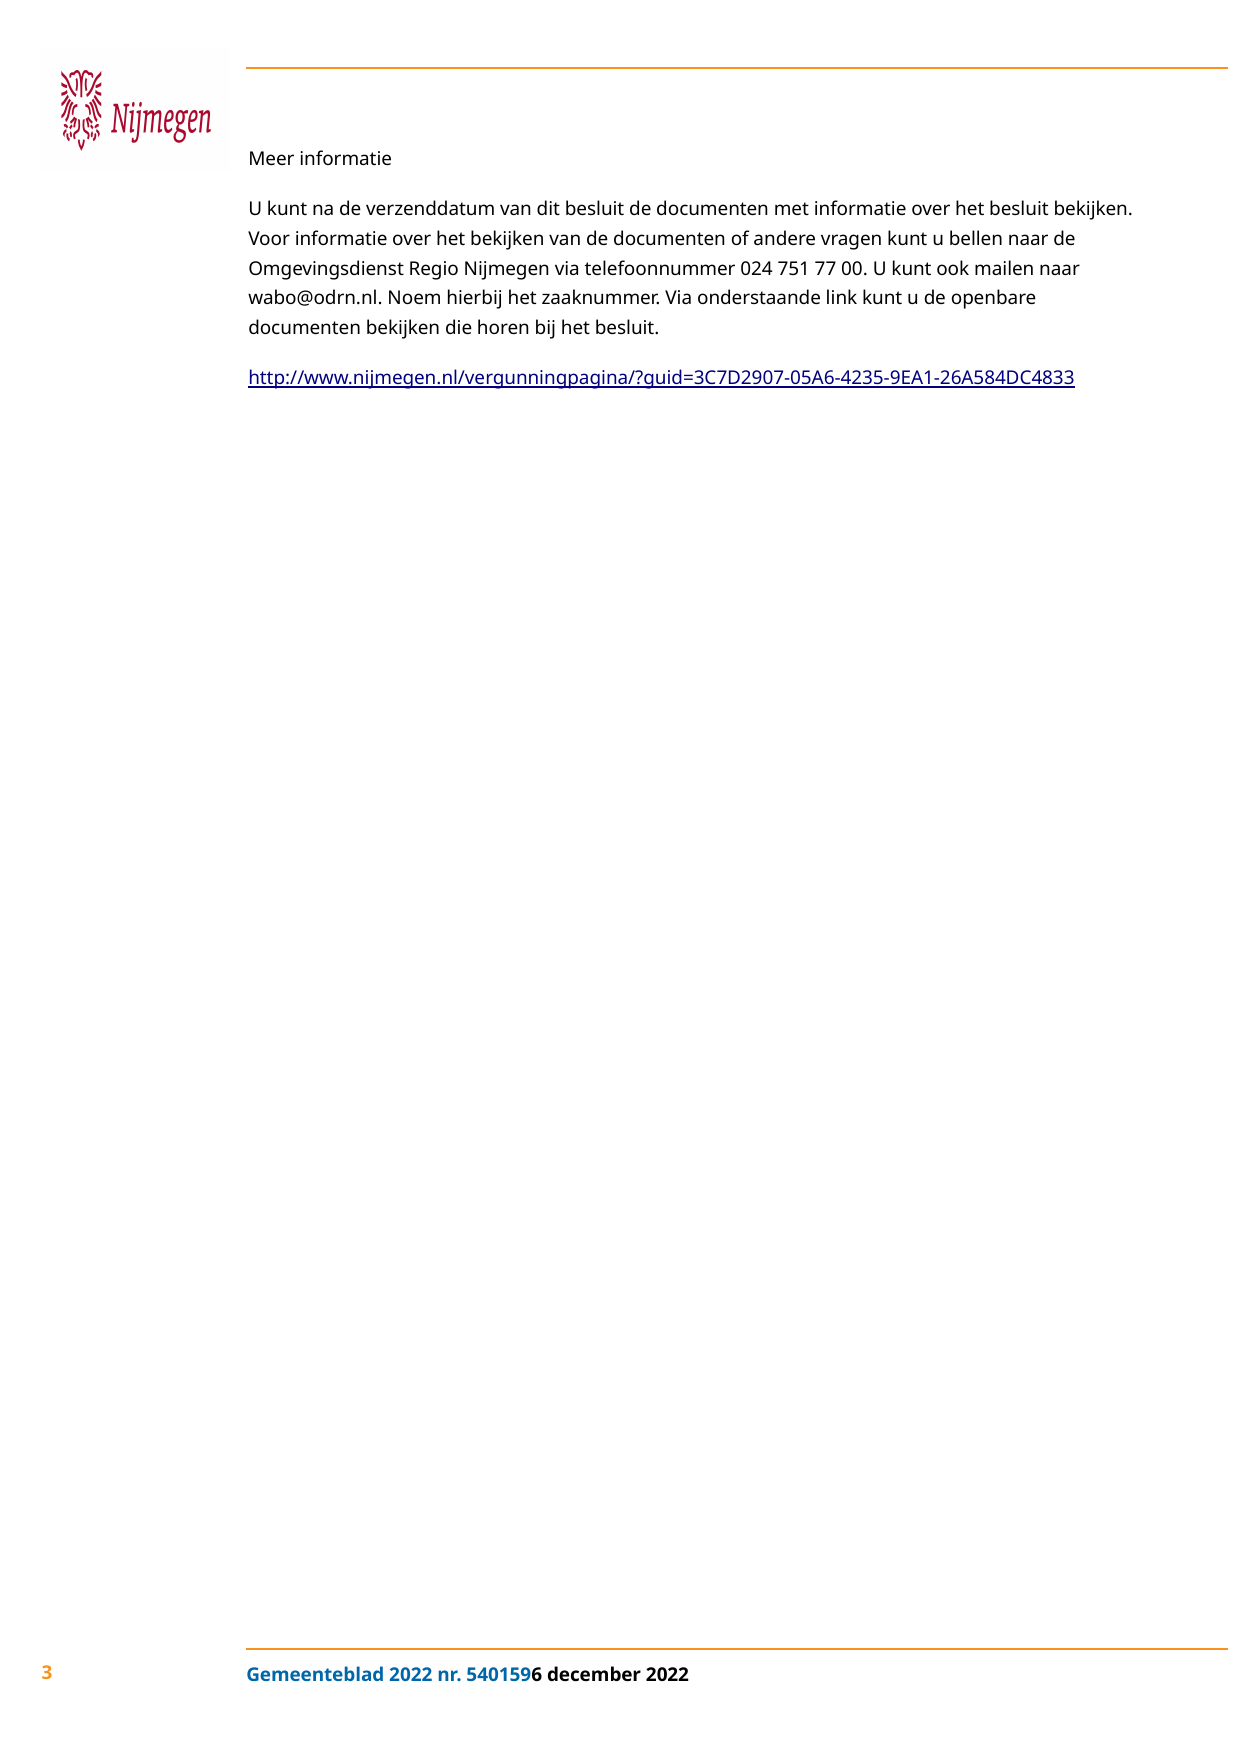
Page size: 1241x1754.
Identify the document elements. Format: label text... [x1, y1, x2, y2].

text Meer informatie [248, 145, 1152, 171]
text http://www.nijmegen.nl/vergunningpagina/?guid=3C7D2907-05A6-4235-9EA1-26A584DC4833 [248, 364, 1152, 390]
picture [41, 47, 231, 172]
text U kunt na de verzenddatum van dit besluit de documenten met informatie over het besluit bekijken. Voor informatie over het bekijken van de documenten of andere vragen kunt u bellen naar de Omgevingsdienst Regio Nijmegen via telefoonnummer 024 751 77 00. U kunt ook mailen naar wabo@odrn.nl. Noem hierbij het zaaknummer. Via onderstaande link kunt u de openbare documenten bekijken die horen bij het besluit. [248, 196, 1152, 340]
